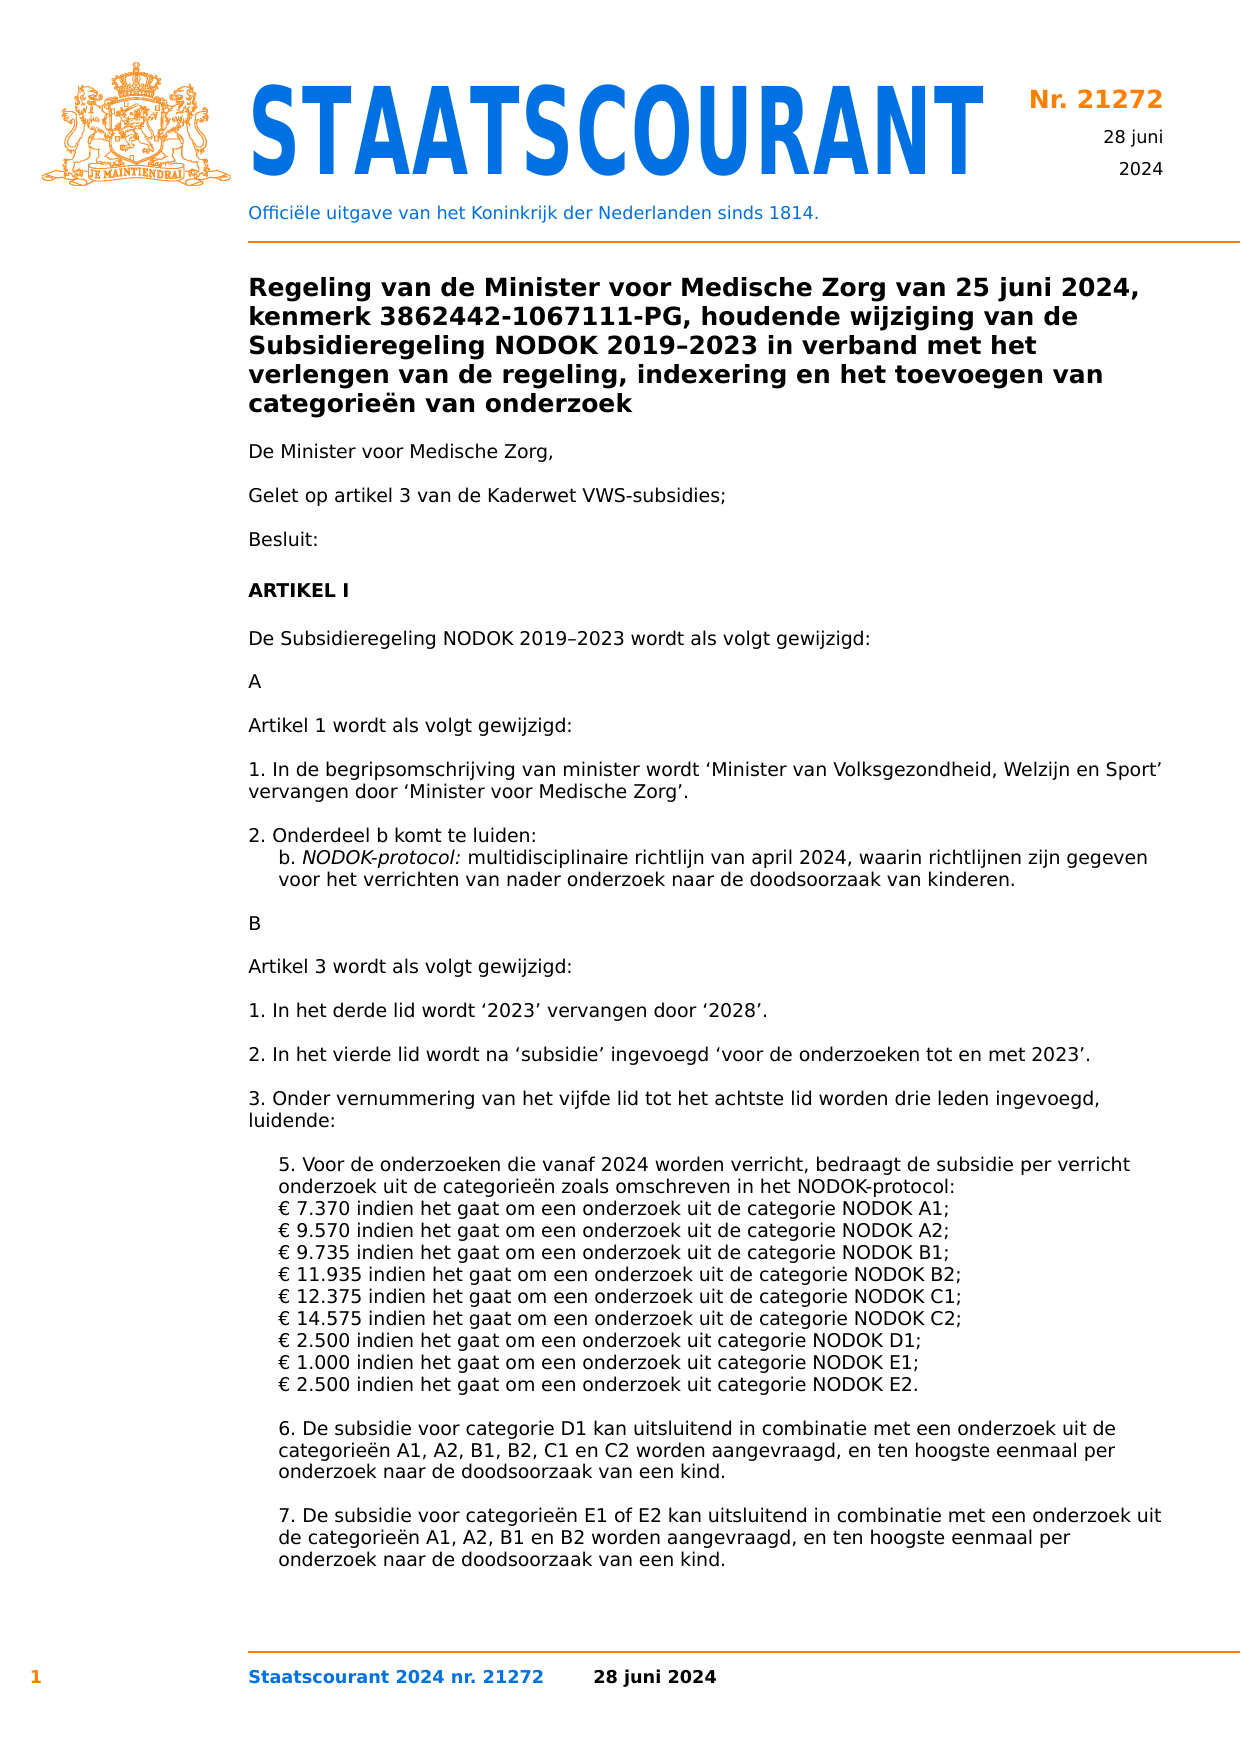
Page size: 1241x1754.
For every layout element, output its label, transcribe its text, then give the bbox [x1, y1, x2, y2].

table_cell Officiële uitgave van het Koninkrijk der Nederlanden sinds 1814. [248, 203, 1240, 241]
text € 14.575 indien het gaat om een onderzoek uit de categorie NODOK C2; [278, 1308, 1163, 1330]
text A [248, 671, 1163, 693]
table_cell 28 juni [998, 121, 1240, 153]
text B [248, 913, 1163, 934]
subtitle ARTIKEL I [248, 580, 1163, 602]
subtitle Regeling van de Minister voor Medische Zorg van 25 juni 2024, kenmerk 3862442-1067111-PG, houdende wijziging van de Subsidieregeling NODOK 2019–2023 in verband met het verlengen van de regeling, indexering en het toevoegen van categorieën van onderzoek [248, 273, 1163, 419]
table_header [25, 62, 248, 241]
text De Subsidieregeling NODOK 2019–2023 wordt als volgt gewijzigd: [248, 627, 1163, 649]
text € 12.375 indien het gaat om een onderzoek uit de categorie NODOK C1; [278, 1286, 1163, 1308]
text € 2.500 indien het gaat om een onderzoek uit categorie NODOK E2. [278, 1374, 1163, 1396]
text Besluit: [248, 528, 1163, 550]
text 2. In het vierde lid wordt na ‘subsidie’ ingevoegd ‘voor de onderzoeken tot en met 2023’. [248, 1044, 1163, 1066]
text € 2.500 indien het gaat om een onderzoek uit categorie NODOK D1; [278, 1330, 1163, 1352]
text € 11.935 indien het gaat om een onderzoek uit de categorie NODOK B2; [278, 1264, 1163, 1286]
text De Minister voor Medische Zorg, [248, 441, 1163, 463]
text € 9.570 indien het gaat om een onderzoek uit de categorie NODOK A2; [278, 1220, 1163, 1242]
text 5. Voor de onderzoeken die vanaf 2024 worden verricht, bedraagt de subsidie per verricht onderzoek uit de categorieën zoals omschreven in het NODOK-protocol: [278, 1154, 1163, 1198]
text Gelet op artikel 3 van de Kaderwet VWS-subsidies; [248, 484, 1163, 507]
text € 1.000 indien het gaat om een onderzoek uit categorie NODOK E1; [278, 1352, 1163, 1374]
text 7. De subsidie voor categorieën E1 of E2 kan uitsluitend in combinatie met een onderzoek uit de categorieën A1, A2, B1 en B2 worden aangevraagd, en ten hoogste eenmaal per onderzoek naar de doodsoorzaak van een kind. [278, 1505, 1163, 1571]
text 3. Onder vernummering van het vijfde lid tot het achtste lid worden drie leden ingevoegd, luidende: [248, 1088, 1163, 1132]
text Artikel 3 wordt als volgt gewijzigd: [248, 956, 1163, 978]
text 6. De subsidie voor categorie D1 kan uitsluitend in combinatie met een onderzoek uit de categorieën A1, A2, B1, B2, C1 en C2 worden aangevraagd, en ten hoogste eenmaal per onderzoek naar de doodsoorzaak van een kind. [278, 1417, 1163, 1483]
text Artikel 1 wordt als volgt gewijzigd: [248, 715, 1163, 737]
table_cell 2024 [998, 153, 1240, 203]
text € 7.370 indien het gaat om een onderzoek uit de categorie NODOK A1; [278, 1198, 1163, 1220]
picture [41, 62, 231, 186]
text 2. Onderdeel b komt te luiden: [248, 825, 1163, 847]
table_header STAATSCOURANT [248, 62, 998, 203]
text € 9.735 indien het gaat om een onderzoek uit de categorie NODOK B1; [278, 1242, 1163, 1264]
text b. NODOK-protocol: multidisciplinaire richtlijn van april 2024, waarin richtlijnen zijn gegeven voor het verrichten van nader onderzoek naar de doodsoorzaak van kinderen. [278, 847, 1163, 891]
table_header Nr. 21272 [998, 62, 1240, 121]
text 1. In het derde lid wordt ‘2023’ vervangen door ‘2028’. [248, 1000, 1163, 1022]
text 1. In de begripsomschrijving van minister wordt ‘Minister van Volksgezondheid, Welzijn en Sport’ vervangen door ‘Minister voor Medische Zorg’. [248, 759, 1163, 803]
